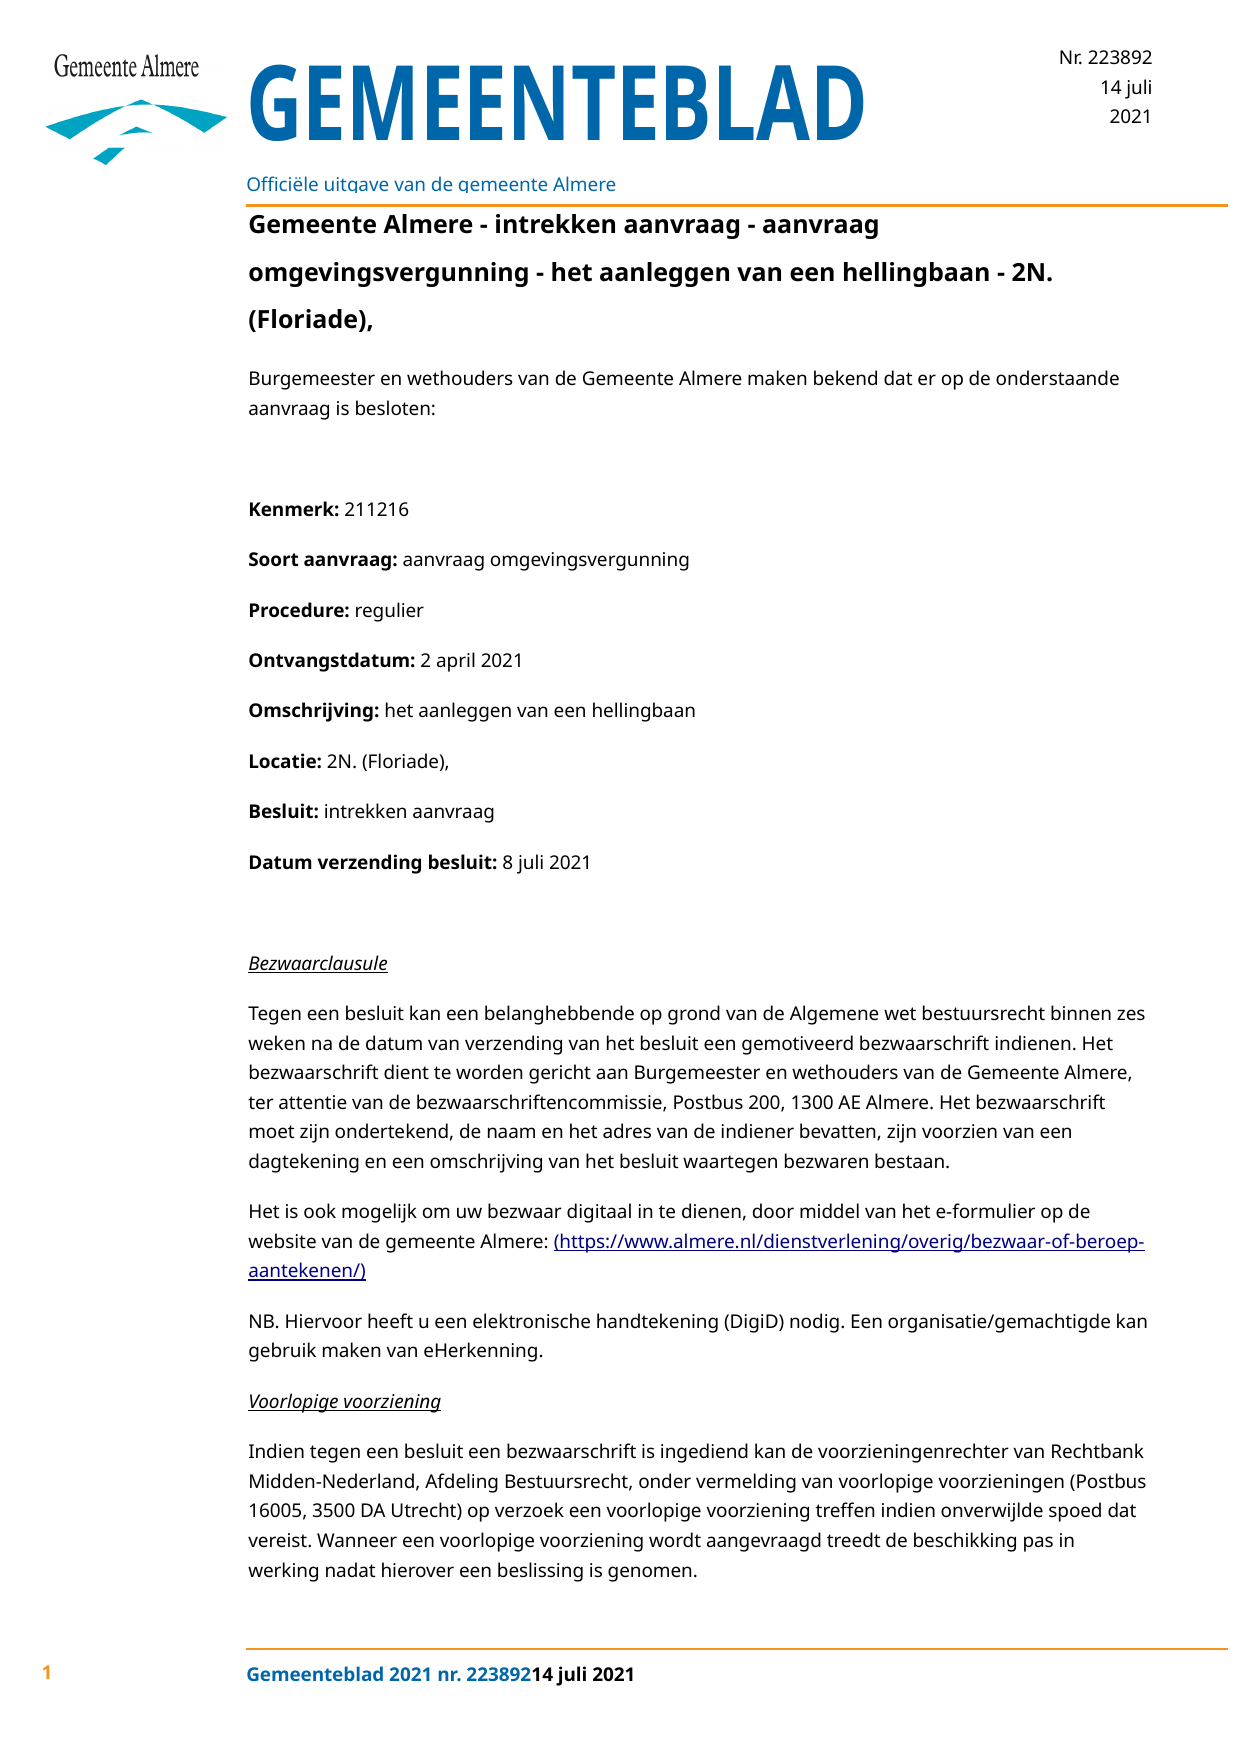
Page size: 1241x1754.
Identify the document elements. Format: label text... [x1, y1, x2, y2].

text Bezwaarclausule [248, 950, 1152, 975]
text Tegen een besluit kan een belanghebbende op grond van de Algemene wet bestuursrecht binnen zes weken na de datum van verzending van het besluit een gemotiveerd bezwaarschrift indienen. Het bezwaarschrift dient te worden gericht aan Burgemeester en wethouders van de Gemeente Almere, ter attentie van de bezwaarschriftencommissie, Postbus 200, 1300 AE Almere. Het bezwaarschrift moet zijn ondertekend, de naam en het adres van de indiener bevatten, zijn voorzien van een dagtekening en een omschrijving van het besluit waartegen bezwaren bestaan. [248, 1000, 1152, 1174]
text Ontvangstdatum: 2 april 2021 [248, 647, 1152, 673]
text Procedure: regulier [248, 597, 1152, 622]
picture [41, 47, 231, 172]
text Indien tegen een besluit een bezwaarschrift is ingediend kan de voorzieningenrechter van Rechtbank Midden-Nederland, Afdeling Bestuursrecht, onder vermelding van voorlopige voorzieningen (Postbus 16005, 3500 DA Utrecht) op verzoek een voorlopige voorziening treffen indien onverwijlde spoed dat vereist. Wanneer een voorlopige voorziening wordt aangevraagd treedt de beschikking pas in werking nadat hierover een beslissing is genomen. [248, 1438, 1152, 1582]
text Omschrijving: het aanleggen van een hellingbaan [248, 698, 1152, 723]
text Datum verzending besluit: 8 juli 2021 [248, 849, 1152, 874]
text Locatie: 2N. (Floriade), [248, 748, 1152, 774]
text Gemeente Almere - intrekken aanvraag - aanvraag omgevingsvergunning - het aanleggen van een hellingbaan - 2N. (Floriade), [248, 207, 1152, 336]
text Soort aanvraag: aanvraag omgevingsvergunning [248, 546, 1152, 572]
text Besluit: intrekken aanvraag [248, 798, 1152, 824]
text Kenmerk: 211216 [248, 496, 1152, 522]
text Burgemeester en wethouders van de Gemeente Almere maken bekend dat er op de onderstaande aanvraag is besloten: [248, 366, 1152, 421]
text NB. Hiervoor heeft u een elektronische handtekening (DigiD) nodig. Een organisatie/gemachtigde kan gebruik maken van eHerkenning. [248, 1308, 1152, 1363]
text Voorlopige voorziening [248, 1388, 1152, 1414]
text Het is ook mogelijk om uw bezwaar digitaal in te dienen, door middel van het e-formulier op de website van de gemeente Almere: (https://www.almere.nl/dienstverlening/overig/bezwaar-of-beroep-aantekenen/) [248, 1198, 1152, 1283]
